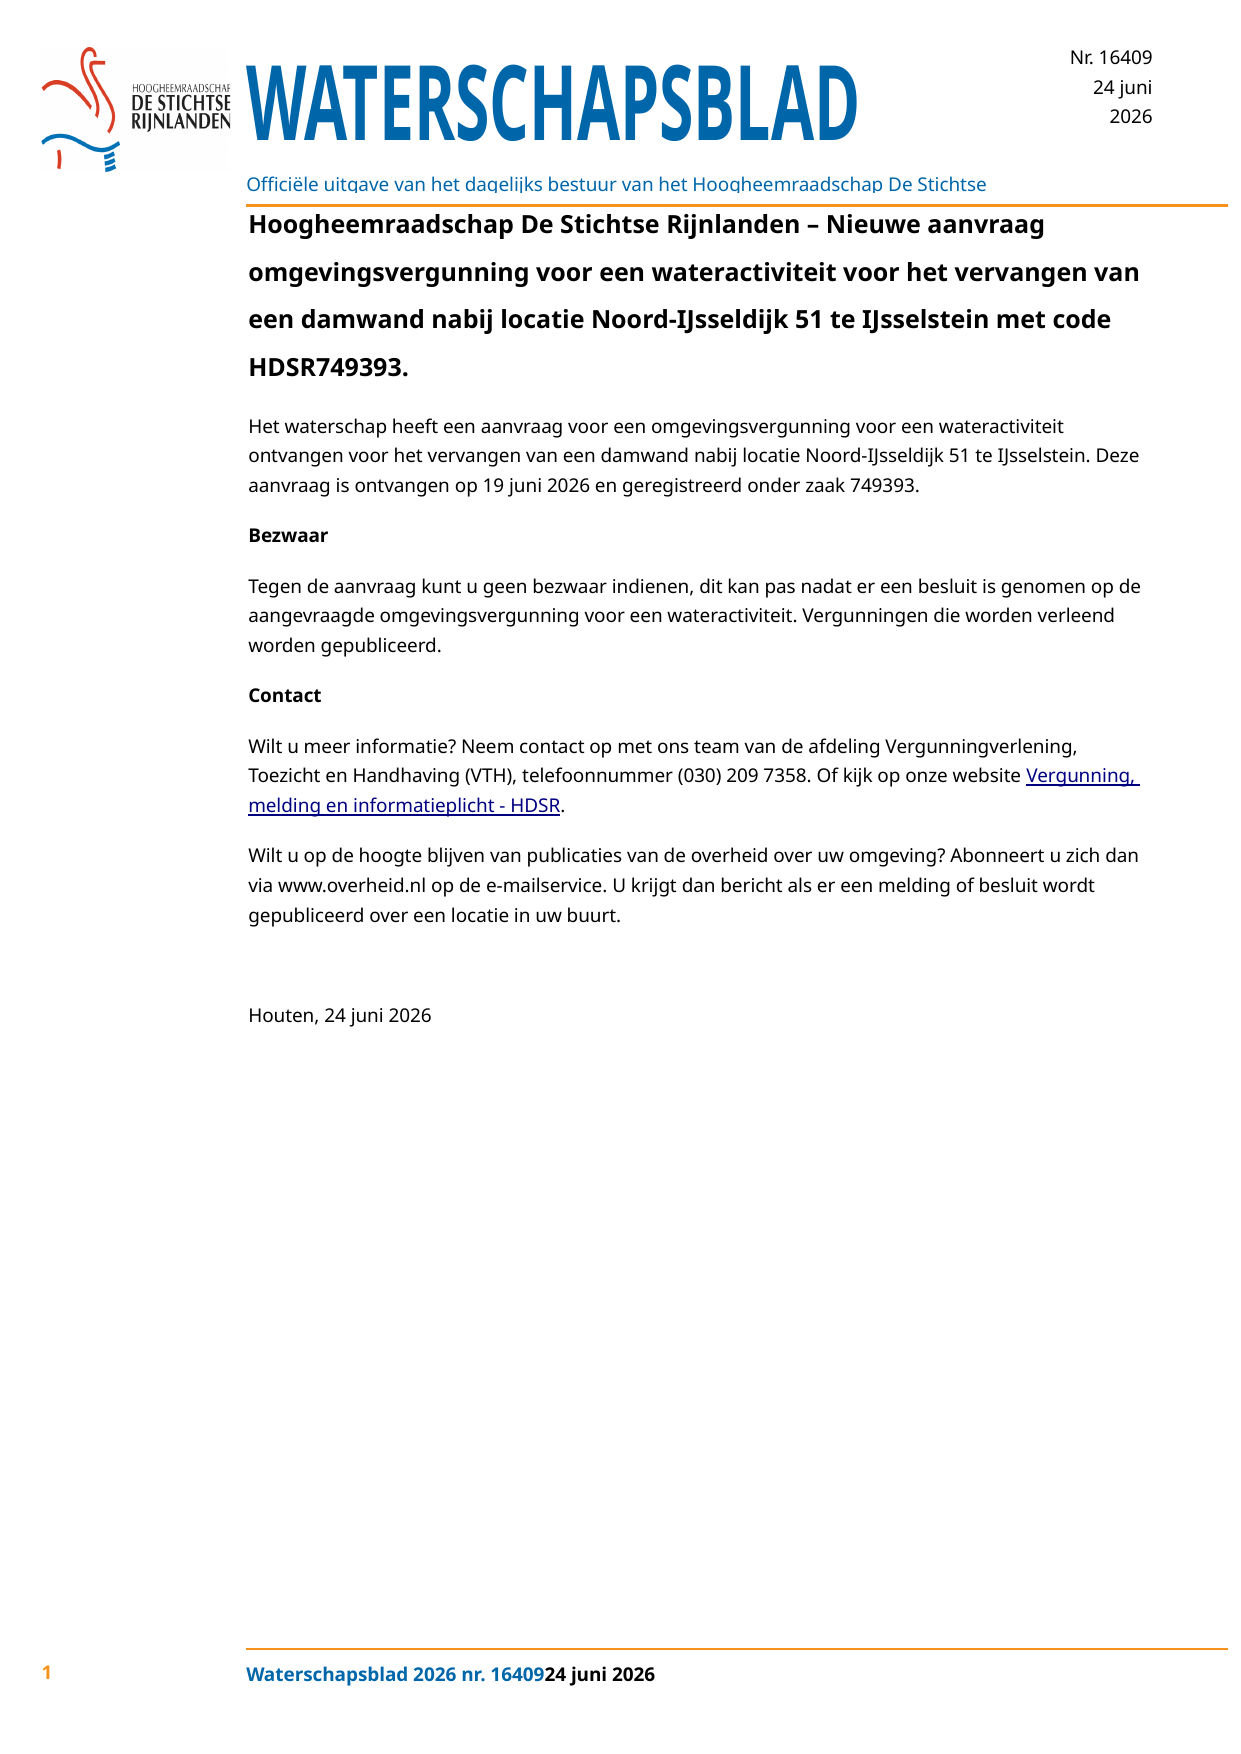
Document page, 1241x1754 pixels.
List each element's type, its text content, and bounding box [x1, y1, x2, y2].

text Bezwaar [248, 523, 1152, 548]
text Wilt u op de hoogte blijven van publicaties van de overheid over uw omgeving? Abonneert u zich dan via www.overheid.nl op de e-mailservice. U krijgt dan bericht als er een melding of besluit wordt gepubliceerd over een locatie in uw buurt. [248, 843, 1152, 928]
text Wilt u meer informatie? Neem contact op met ons team van de afdeling Vergunningverlening, Toezicht en Handhaving (VTH), telefoonnummer (030) 209 7358. Of kijk op onze website Vergunning, melding en informatieplicht - HDSR. [248, 733, 1152, 818]
text Tegen de aanvraag kunt u geen bezwaar indienen, dit kan pas nadat er een besluit is genomen op de aangevraagde omgevingsvergunning voor een wateractiviteit. Vergunningen die worden verleend worden gepubliceerd. [248, 573, 1152, 658]
text Hoogheemraadschap De Stichtse Rijnlanden – Nieuwe aanvraag omgevingsvergunning voor een wateractiviteit voor het vervangen van een damwand nabij locatie Noord-IJsseldijk 51 te IJsselstein met code HDSR749393. [248, 207, 1152, 384]
picture [41, 47, 231, 172]
text Contact [248, 683, 1152, 708]
text Houten, 24 juni 2026 [248, 1003, 1152, 1028]
text Het waterschap heeft een aanvraag voor een omgevingsvergunning voor een wateractiviteit ontvangen voor het vervangen van een damwand nabij locatie Noord-IJsseldijk 51 te IJsselstein. Deze aanvraag is ontvangen op 19 juni 2026 en geregistreerd onder zaak 749393. [248, 413, 1152, 498]
